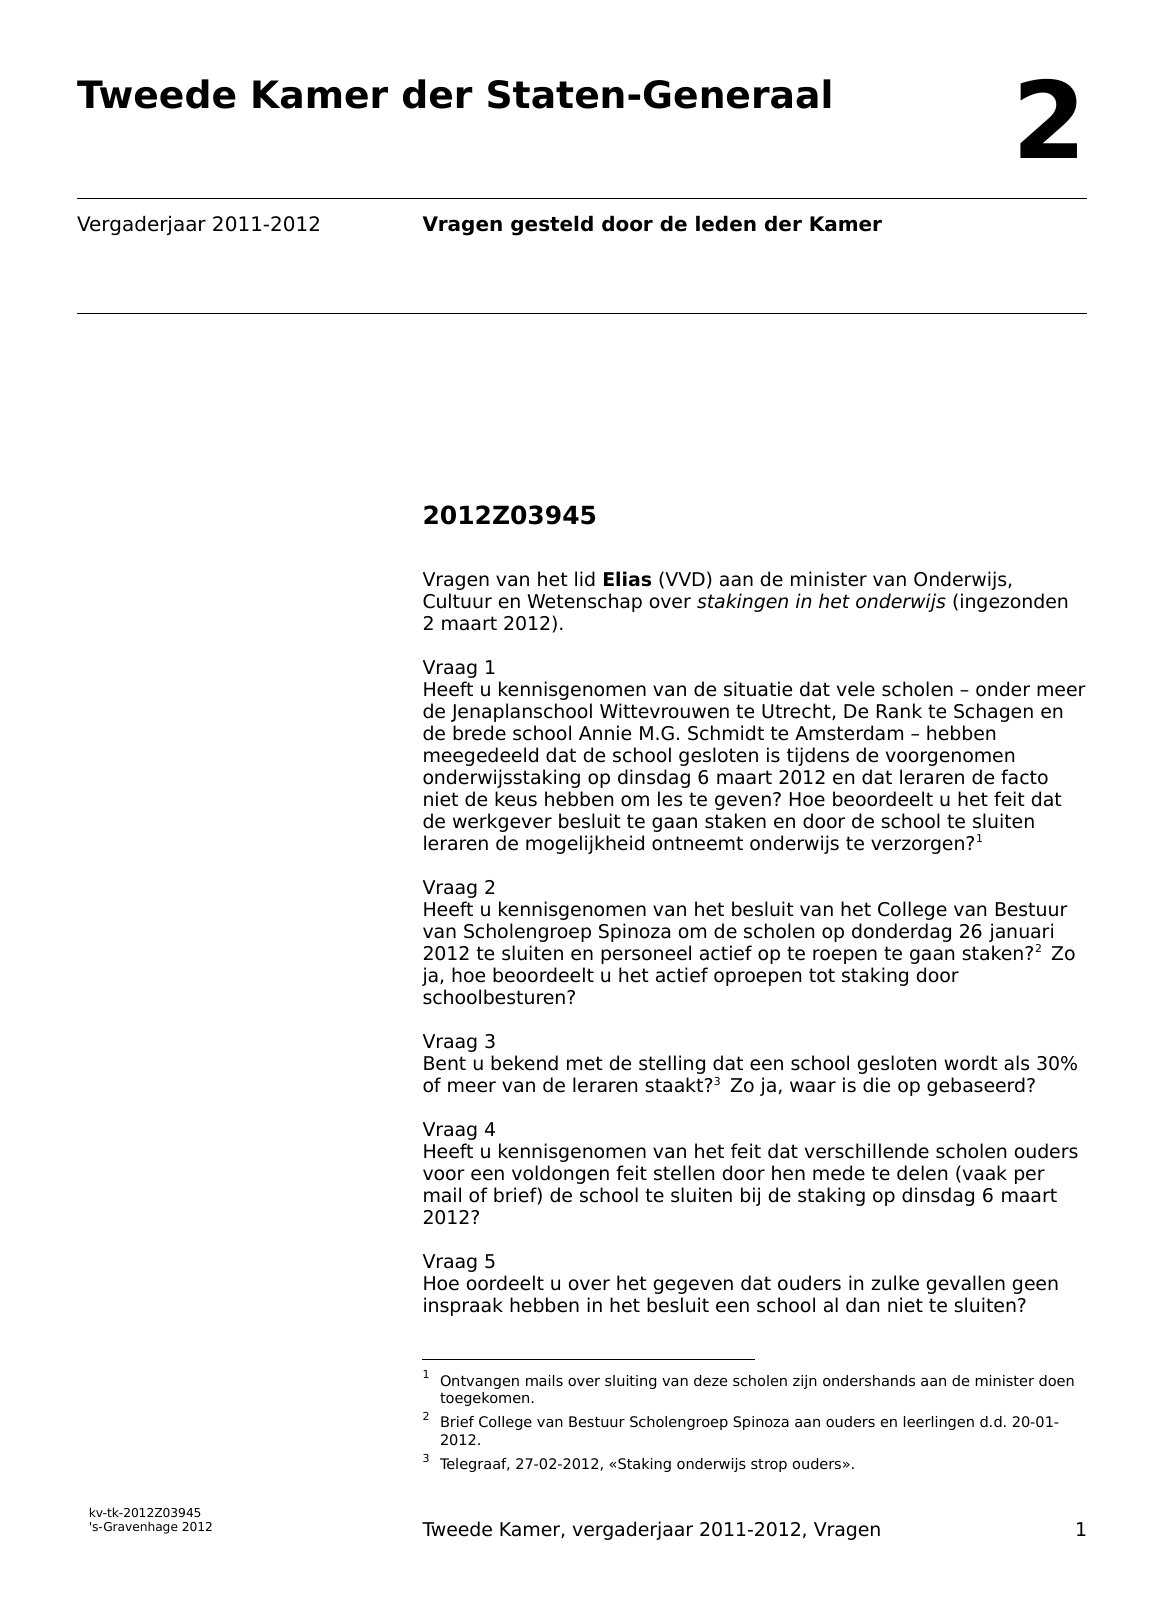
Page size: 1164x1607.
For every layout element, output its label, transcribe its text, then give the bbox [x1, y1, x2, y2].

text Vraag 1 [422, 657, 1087, 679]
text Telegraaf, 27-02-2012, «Staking onderwijs strop ouders». [422, 1452, 1087, 1474]
text Ontvangen mails over sluiting van deze scholen zijn ondershands aan de minister doen toegekomen. [422, 1368, 1087, 1407]
text 2012Z03945 [422, 501, 1087, 531]
text Hoe oordeelt u over het gegeven dat ouders in zulke gevallen geen inspraak hebben in het besluit een school al dan niet te sluiten? [422, 1273, 1087, 1317]
table_header 2 [886, 59, 1087, 198]
text kv-tk-2012Z03945 [88, 1506, 323, 1520]
text Heeft u kennisgenomen van de situatie dat vele scholen – onder meer de Jenaplanschool Wittevrouwen te Utrecht, De Rank te Schagen en de brede school Annie M.G. Schmidt te Amsterdam – hebben meegedeeld dat de school gesloten is tijdens de voorgenomen onderwijsstaking op dinsdag 6 maart 2012 en dat leraren de facto niet de keus hebben om les te geven? Hoe beoordeelt u het feit dat de werkgever besluit te gaan staken en door de school te sluiten leraren de mogelijkheid ontneemt onderwijs te verzorgen? [422, 679, 1087, 855]
text Vragen van het lid Elias (VVD) aan de minister van Onderwijs, Cultuur en Wetenschap over stakingen in het onderwijs (ingezonden 2 maart 2012). [422, 569, 1087, 635]
text Heeft u kennisgenomen van het besluit van het College van Bestuur van Scholengroep Spinoza om de scholen op donderdag 26 januari 2012 te sluiten en personeel actief op te roepen te gaan staken? Zo ja, hoe beoordeelt u het actief oproepen tot staking door schoolbesturen? [422, 899, 1087, 1009]
text Heeft u kennisgenomen van het feit dat verschillende scholen ouders voor een voldongen feit stellen door hen mede te delen (vaak per mail of brief) de school te sluiten bij de staking op dinsdag 6 maart 2012? [422, 1141, 1087, 1229]
text Vraag 2 [422, 877, 1087, 899]
text Vraag 3 [422, 1031, 1087, 1053]
table_cell Vergaderjaar 2011-2012 [77, 199, 422, 313]
text Vraag 5 [422, 1251, 1087, 1273]
text Bent u bekend met de stelling dat een school gesloten wordt als 30% of meer van de leraren staakt? Zo ja, waar is die op gebaseerd? [422, 1053, 1087, 1097]
text Brief College van Bestuur Scholengroep Spinoza aan ouders en leerlingen d.d. 20-01-2012. [422, 1410, 1087, 1449]
table_cell Vragen gesteld door de leden der Kamer [422, 199, 1087, 313]
text Vraag 4 [422, 1119, 1087, 1141]
table_header Tweede Kamer der Staten-Generaal [77, 59, 886, 198]
text 's-Gravenhage 2012 [88, 1520, 323, 1534]
